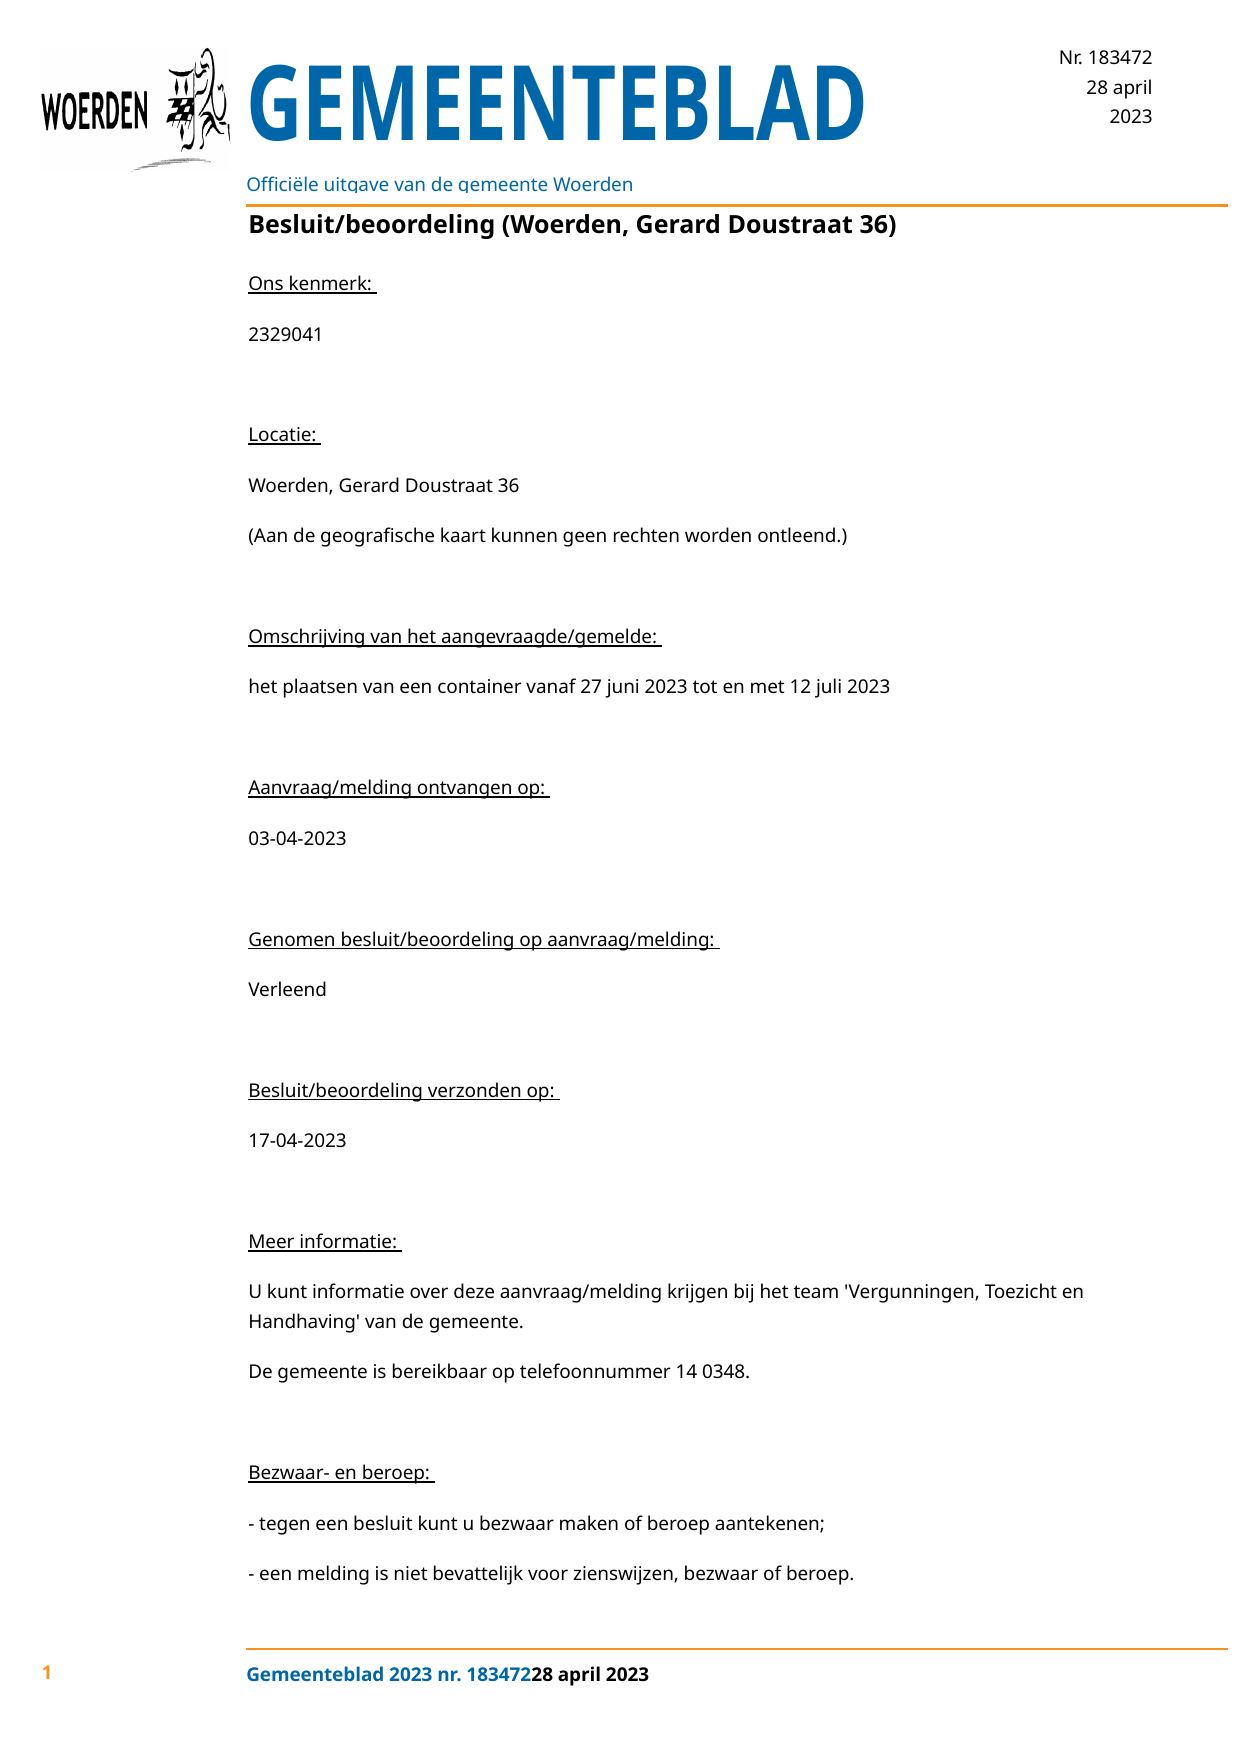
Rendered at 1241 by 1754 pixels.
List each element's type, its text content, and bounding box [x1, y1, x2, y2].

text (Aan de geografische kaart kunnen geen rechten worden ontleend.) [248, 522, 1152, 548]
text U kunt informatie over deze aanvraag/melding krijgen bij het team 'Vergunningen, Toezicht en Handhaving' van de gemeente. [248, 1279, 1152, 1334]
picture [41, 47, 231, 172]
text Bezwaar- en beroep: [248, 1459, 1152, 1485]
text het plaatsen van een container vanaf 27 juni 2023 tot en met 12 juli 2023 [248, 674, 1152, 699]
text Besluit/beoordeling (Woerden, Gerard Doustraat 36) [248, 207, 1152, 241]
text Aanvraag/melding ontvangen op: [248, 774, 1152, 800]
text Besluit/beoordeling verzonden op: [248, 1077, 1152, 1103]
text Ons kenmerk: [248, 270, 1152, 296]
text Meer informatie: [248, 1228, 1152, 1254]
text 03-04-2023 [248, 825, 1152, 851]
text De gemeente is bereikbaar op telefoonnummer 14 0348. [248, 1359, 1152, 1384]
text Omschrijving van het aangevraagde/gemelde: [248, 623, 1152, 649]
text Genomen besluit/beoordeling op aanvraag/melding: [248, 926, 1152, 951]
text 2329041 [248, 321, 1152, 346]
text Woerden, Gerard Doustraat 36 [248, 472, 1152, 498]
text 17-04-2023 [248, 1127, 1152, 1153]
text Locatie: [248, 422, 1152, 447]
text Verleend [248, 976, 1152, 1002]
text - een melding is niet bevattelijk voor zienswijzen, bezwaar of beroep. [248, 1560, 1152, 1586]
text - tegen een besluit kunt u bezwaar maken of beroep aantekenen; [248, 1510, 1152, 1536]
